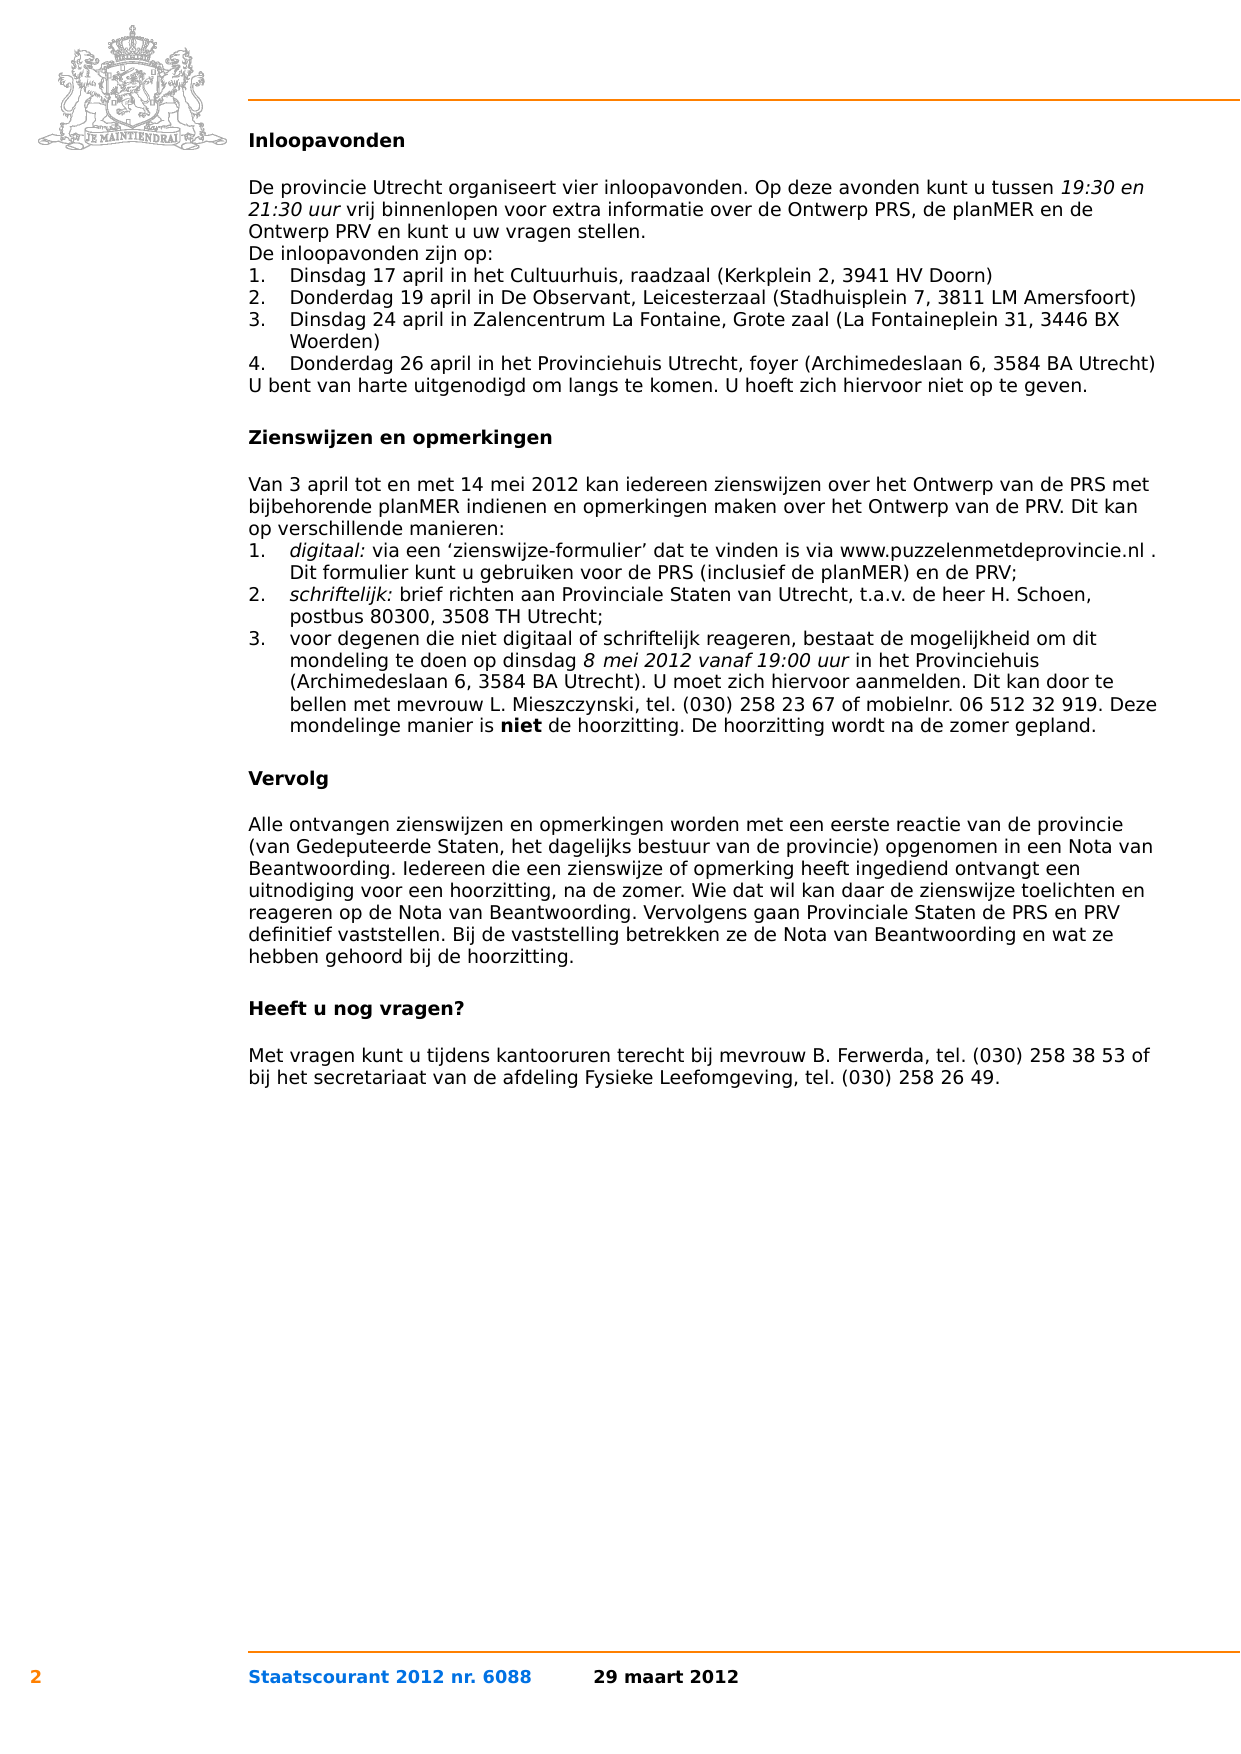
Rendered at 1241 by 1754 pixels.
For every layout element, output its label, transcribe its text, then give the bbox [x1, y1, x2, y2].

text Alle ontvangen zienswijzen en opmerkingen worden met een eerste reactie van de provincie (van Gedeputeerde Staten, het dagelijks bestuur van de provincie) opgenomen in een Nota van Beantwoording. Iedereen die een zienswijze of opmerking heeft ingediend ontvangt een uitnodiging voor een hoorzitting, na de zomer. Wie dat wil kan daar de zienswijze toelichten en reageren op de Nota van Beantwoording. Vervolgens gaan Provinciale Staten de PRS en PRV definitief vaststellen. Bij de vaststelling betrekken ze de Nota van Beantwoording en wat ze hebben gehoord bij de hoorzitting. [248, 814, 1163, 968]
text De provincie Utrecht organiseert vier inloopavonden. Op deze avonden kunt u tussen 19:30 en 21:30 uur vrij binnenlopen voor extra informatie over de Ontwerp PRS, de planMER en de Ontwerp PRV en kunt u uw vragen stellen. [248, 177, 1163, 243]
text 3. Dinsdag 24 april in Zalencentrum La Fontaine, Grote zaal (La Fontaineplein 31, 3446 BX Woerden) [248, 309, 1163, 353]
text De inloopavonden zijn op: [248, 243, 1163, 265]
text U bent van harte uitgenodigd om langs te komen. U hoeft zich hiervoor niet op te geven. [248, 375, 1163, 397]
subtitle Inloopavonden [248, 130, 1163, 152]
text Van 3 april tot en met 14 mei 2012 kan iedereen zienswijzen over het Ontwerp van de PRS met bijbehorende planMER indienen en opmerkingen maken over het Ontwerp van de PRV. Dit kan op verschillende manieren: [248, 474, 1163, 539]
subtitle Heeft u nog vragen? [248, 998, 1163, 1020]
subtitle Zienswijzen en opmerkingen [248, 427, 1163, 449]
text 2. Donderdag 19 april in De Observant, Leicesterzaal (Stadhuisplein 7, 3811 LM Amersfoort) [248, 287, 1163, 309]
text 3. voor degenen die niet digitaal of schriftelijk reageren, bestaat de mogelijkheid om dit mondeling te doen op dinsdag 8 mei 2012 vanaf 19:00 uur in het Provinciehuis (Archimedeslaan 6, 3584 BA Utrecht). U moet zich hiervoor aanmelden. Dit kan door te bellen met mevrouw L. Mieszczynski, tel. (030) 258 23 67 of mobielnr. 06 512 32 919. Deze mondelinge manier is niet de hoorzitting. De hoorzitting wordt na de zomer gepland. [248, 627, 1163, 737]
text 1. digitaal: via een ‘zienswijze-formulier’ dat te vinden is via www.puzzelenmetdeprovincie.nl . Dit formulier kunt u gebruiken voor de PRS (inclusief de planMER) en de PRV; [248, 539, 1163, 583]
text Met vragen kunt u tijdens kantooruren terecht bij mevrouw B. Ferwerda, tel. (030) 258 38 53 of bij het secretariaat van de afdeling Fysieke Leefomgeving, tel. (030) 258 26 49. [248, 1045, 1163, 1089]
subtitle Vervolg [248, 767, 1163, 789]
text 2. schriftelijk: brief richten aan Provinciale Staten van Utrecht, t.a.v. de heer H. Schoen, postbus 80300, 3508 TH Utrecht; [248, 583, 1163, 627]
text 1. Dinsdag 17 april in het Cultuurhuis, raadzaal (Kerkplein 2, 3941 HV Doorn) [248, 265, 1163, 287]
text 4. Donderdag 26 april in het Provinciehuis Utrecht, foyer (Archimedeslaan 6, 3584 BA Utrecht) [248, 353, 1163, 375]
picture [38, 25, 227, 150]
